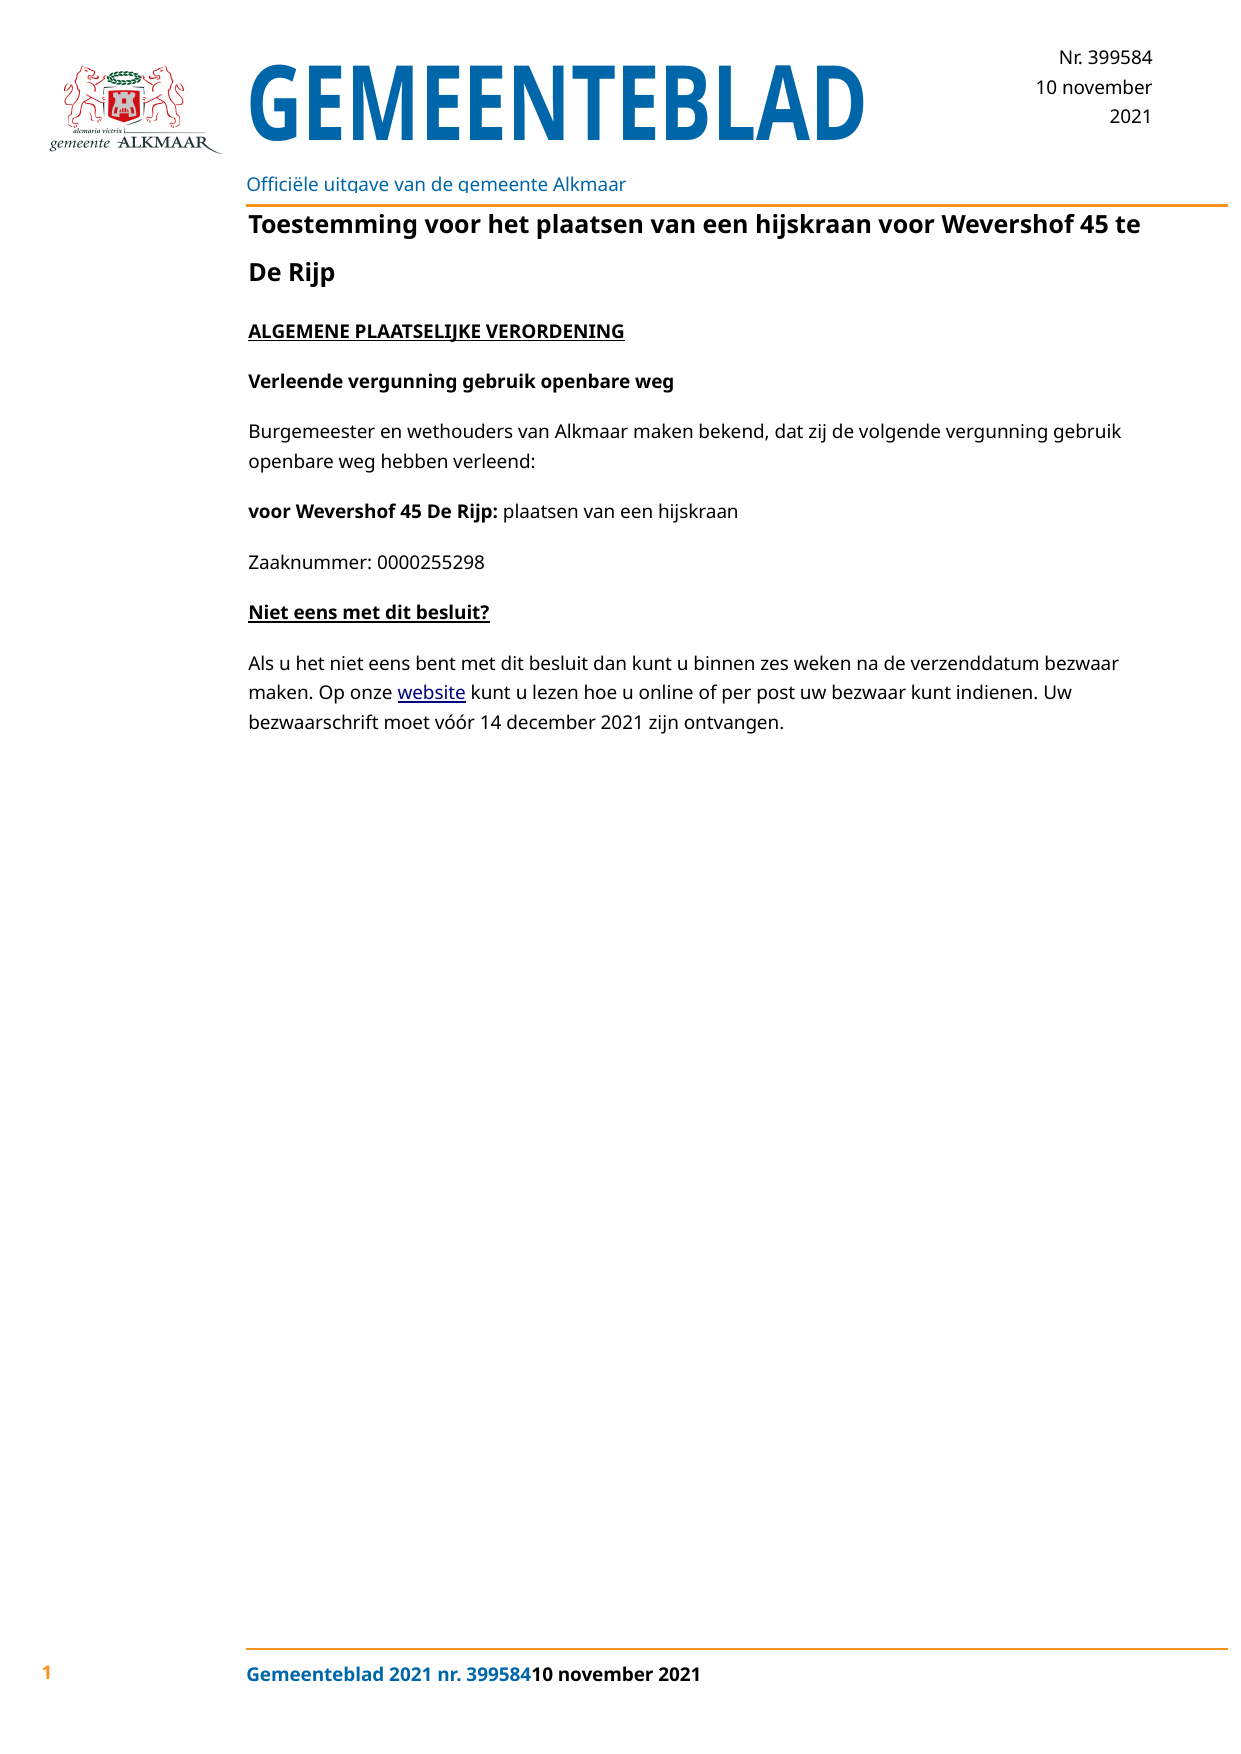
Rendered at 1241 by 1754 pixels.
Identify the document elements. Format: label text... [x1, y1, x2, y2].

text ALGEMENE PLAATSELIJKE VERORDENING [248, 318, 1152, 344]
text Niet eens met dit besluit? [248, 599, 1152, 625]
text Zaaknummer: 0000255298 [248, 549, 1152, 575]
picture [41, 47, 231, 172]
text voor Wevershof 45 De Rijp: plaatsen van een hijskraan [248, 499, 1152, 524]
text Burgemeester en wethouders van Alkmaar maken bekend, dat zij de volgende vergunning gebruik openbare weg hebben verleend: [248, 419, 1152, 474]
text Als u het niet eens bent met dit besluit dan kunt u binnen zes weken na de verzenddatum bezwaar maken. Op onze website kunt u lezen hoe u online of per post uw bezwaar kunt indienen. Uw bezwaarschrift moet vóór 14 december 2021 zijn ontvangen. [248, 650, 1152, 735]
text Toestemming voor het plaatsen van een hijskraan voor Wevershof 45 te De Rijp [248, 207, 1152, 288]
text Verleende vergunning gebruik openbare weg [248, 368, 1152, 394]
